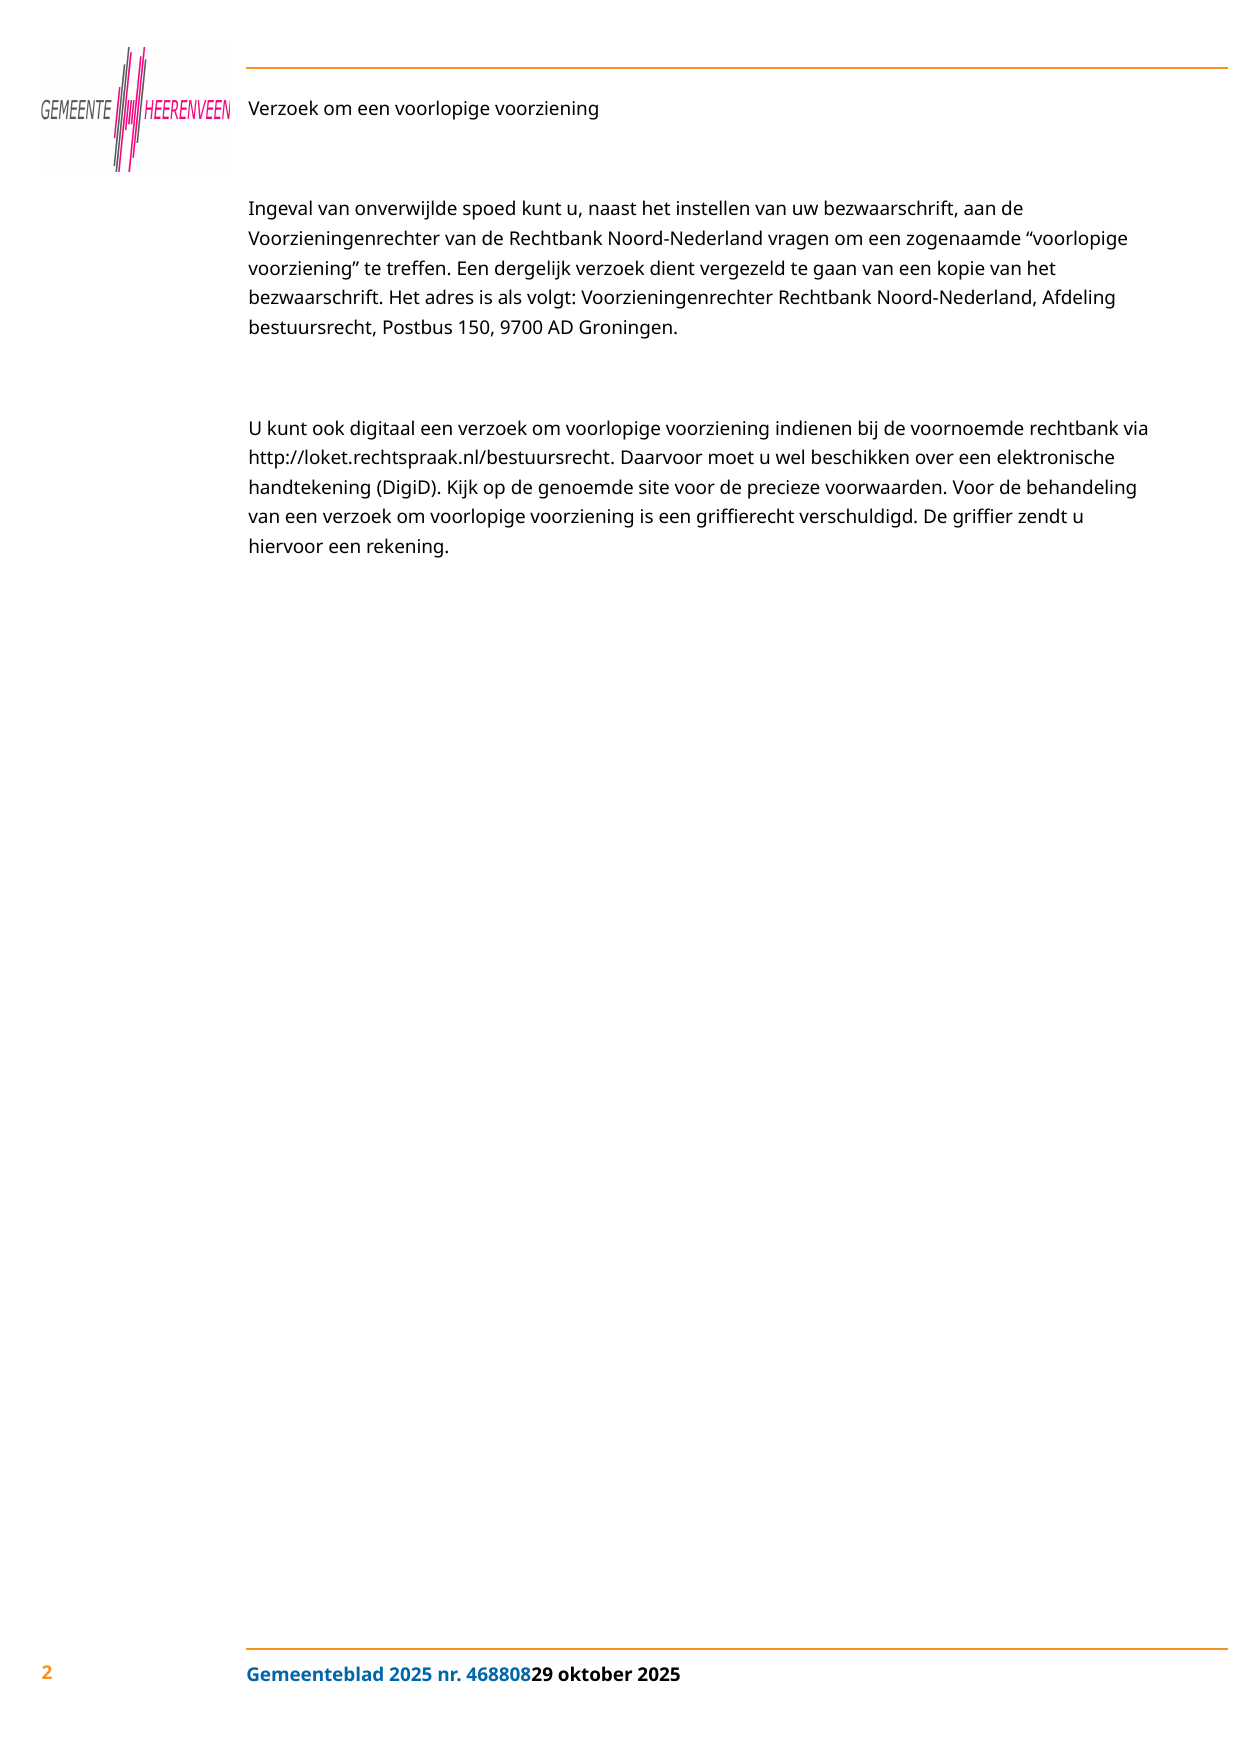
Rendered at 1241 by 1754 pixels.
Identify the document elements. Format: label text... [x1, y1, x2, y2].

text Verzoek om een voorlopige voorziening [248, 95, 1152, 121]
picture [41, 47, 231, 172]
text Ingeval van onverwijlde spoed kunt u, naast het instellen van uw bezwaarschrift, aan de Voorzieningenrechter van de Rechtbank Noord-Nederland vragen om een zogenaamde “voorlopige voorziening” te treffen. Een dergelijk verzoek dient vergezeld te gaan van een kopie van het bezwaarschrift. Het adres is als volgt: Voorzieningenrechter Rechtbank Noord-Nederland, Afdeling bestuursrecht, Postbus 150, 9700 AD Groningen. [248, 196, 1152, 340]
text U kunt ook digitaal een verzoek om voorlopige voorziening indienen bij de voornoemde rechtbank via http://loket.rechtspraak.nl/bestuursrecht. Daarvoor moet u wel beschikken over een elektronische handtekening (DigiD). Kijk op de genoemde site voor de precieze voorwaarden. Voor de behandeling van een verzoek om voorlopige voorziening is een griffierecht verschuldigd. De griffier zendt u hiervoor een rekening. [248, 415, 1152, 559]
